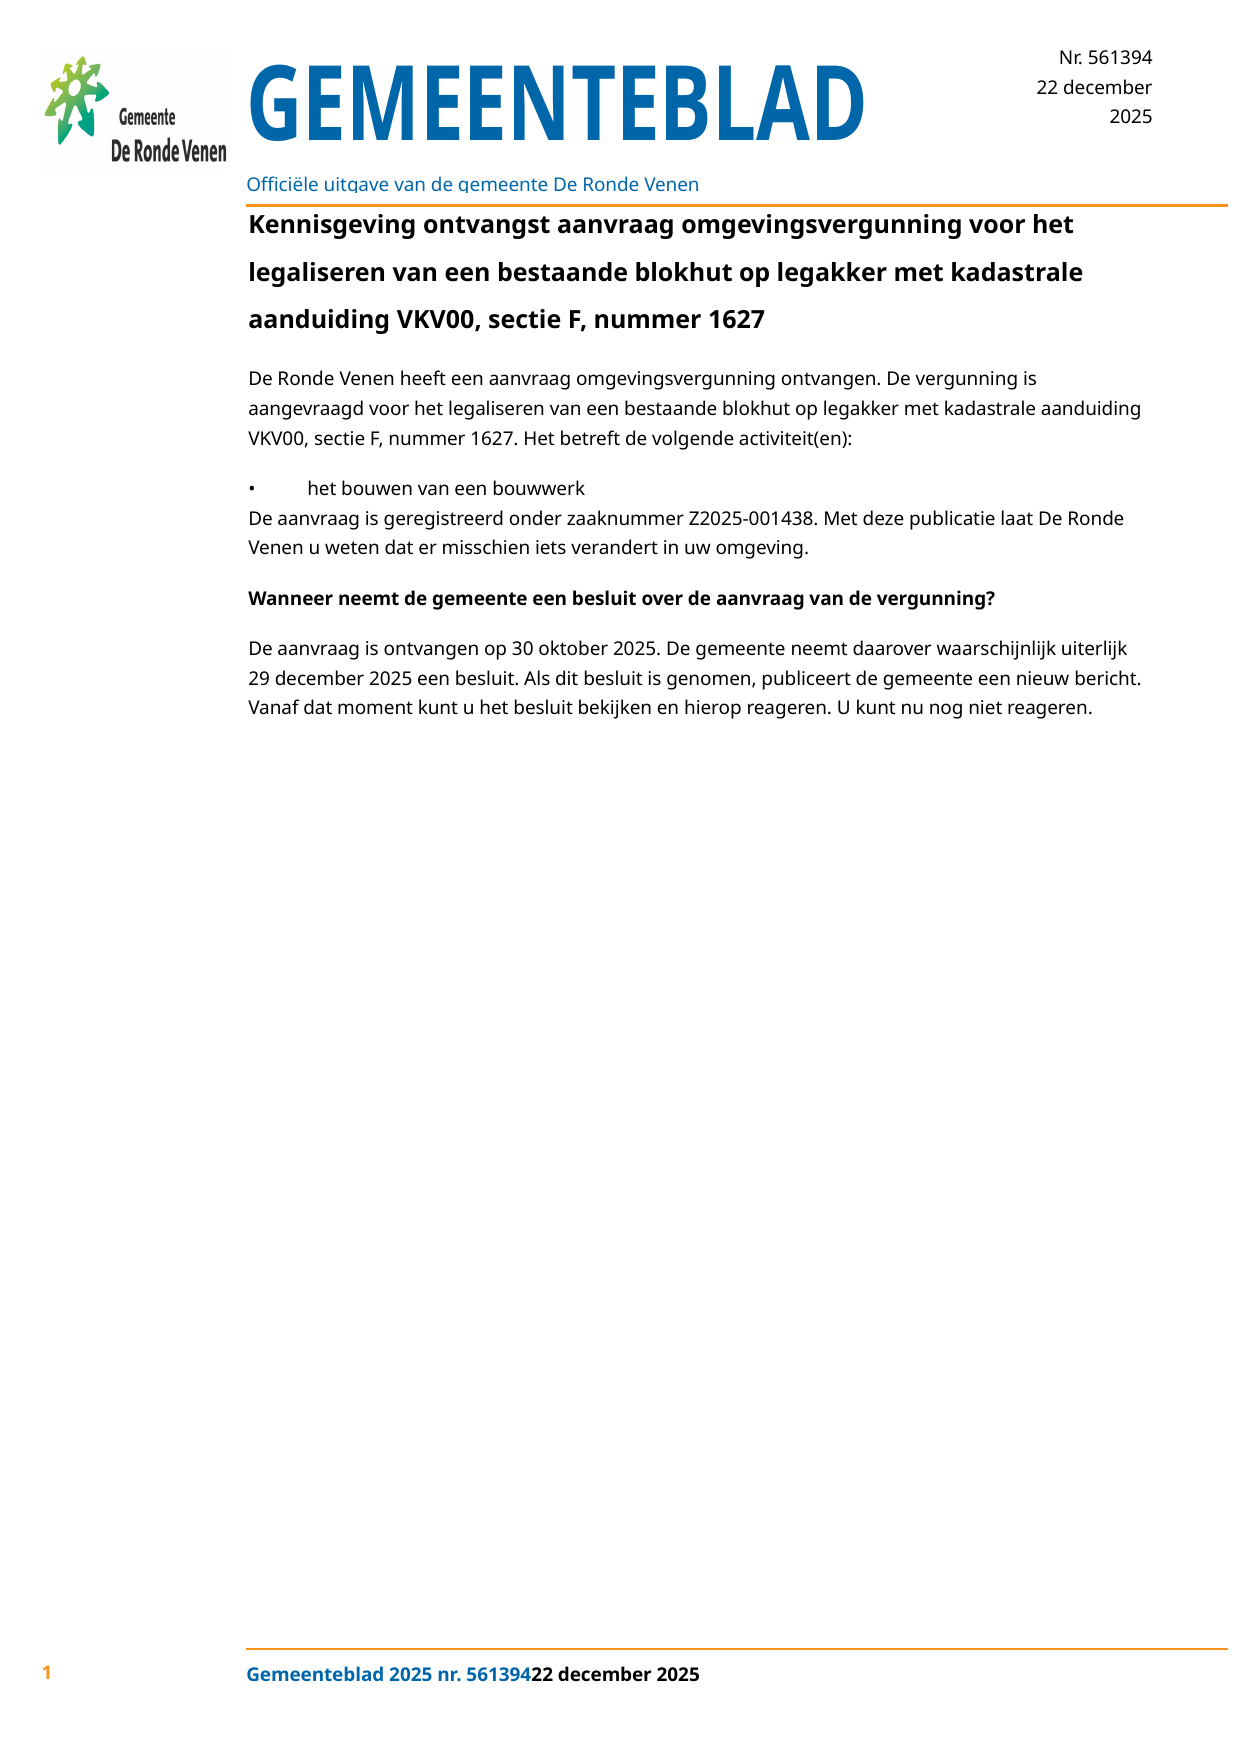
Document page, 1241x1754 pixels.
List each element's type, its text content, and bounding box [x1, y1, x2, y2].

text De Ronde Venen heeft een aanvraag omgevingsvergunning ontvangen. De vergunning is aangevraagd voor het legaliseren van een bestaande blokhut op legakker met kadastrale aanduiding VKV00, sectie F, nummer 1627. Het betreft de volgende activiteit(en): [248, 366, 1152, 450]
picture [41, 47, 231, 172]
text Kennisgeving ontvangst aanvraag omgevingsvergunning voor het legaliseren van een bestaande blokhut op legakker met kadastrale aanduiding VKV00, sectie F, nummer 1627 [248, 207, 1152, 336]
text De aanvraag is geregistreerd onder zaaknummer Z2025-001438. Met deze publicatie laat De Ronde Venen u weten dat er misschien iets verandert in uw omgeving. [248, 505, 1152, 560]
list het bouwen van een bouwwerk [248, 475, 1152, 501]
text De aanvraag is ontvangen op 30 oktober 2025. De gemeente neemt daarover waarschijnlijk uiterlijk 29 december 2025 een besluit. Als dit besluit is genomen, publiceert de gemeente een nieuw bericht. Vanaf dat moment kunt u het besluit bekijken en hierop reageren. U kunt nu nog niet reageren. [248, 635, 1152, 720]
text Wanneer neemt de gemeente een besluit over de aanvraag van de vergunning? [248, 585, 1152, 610]
